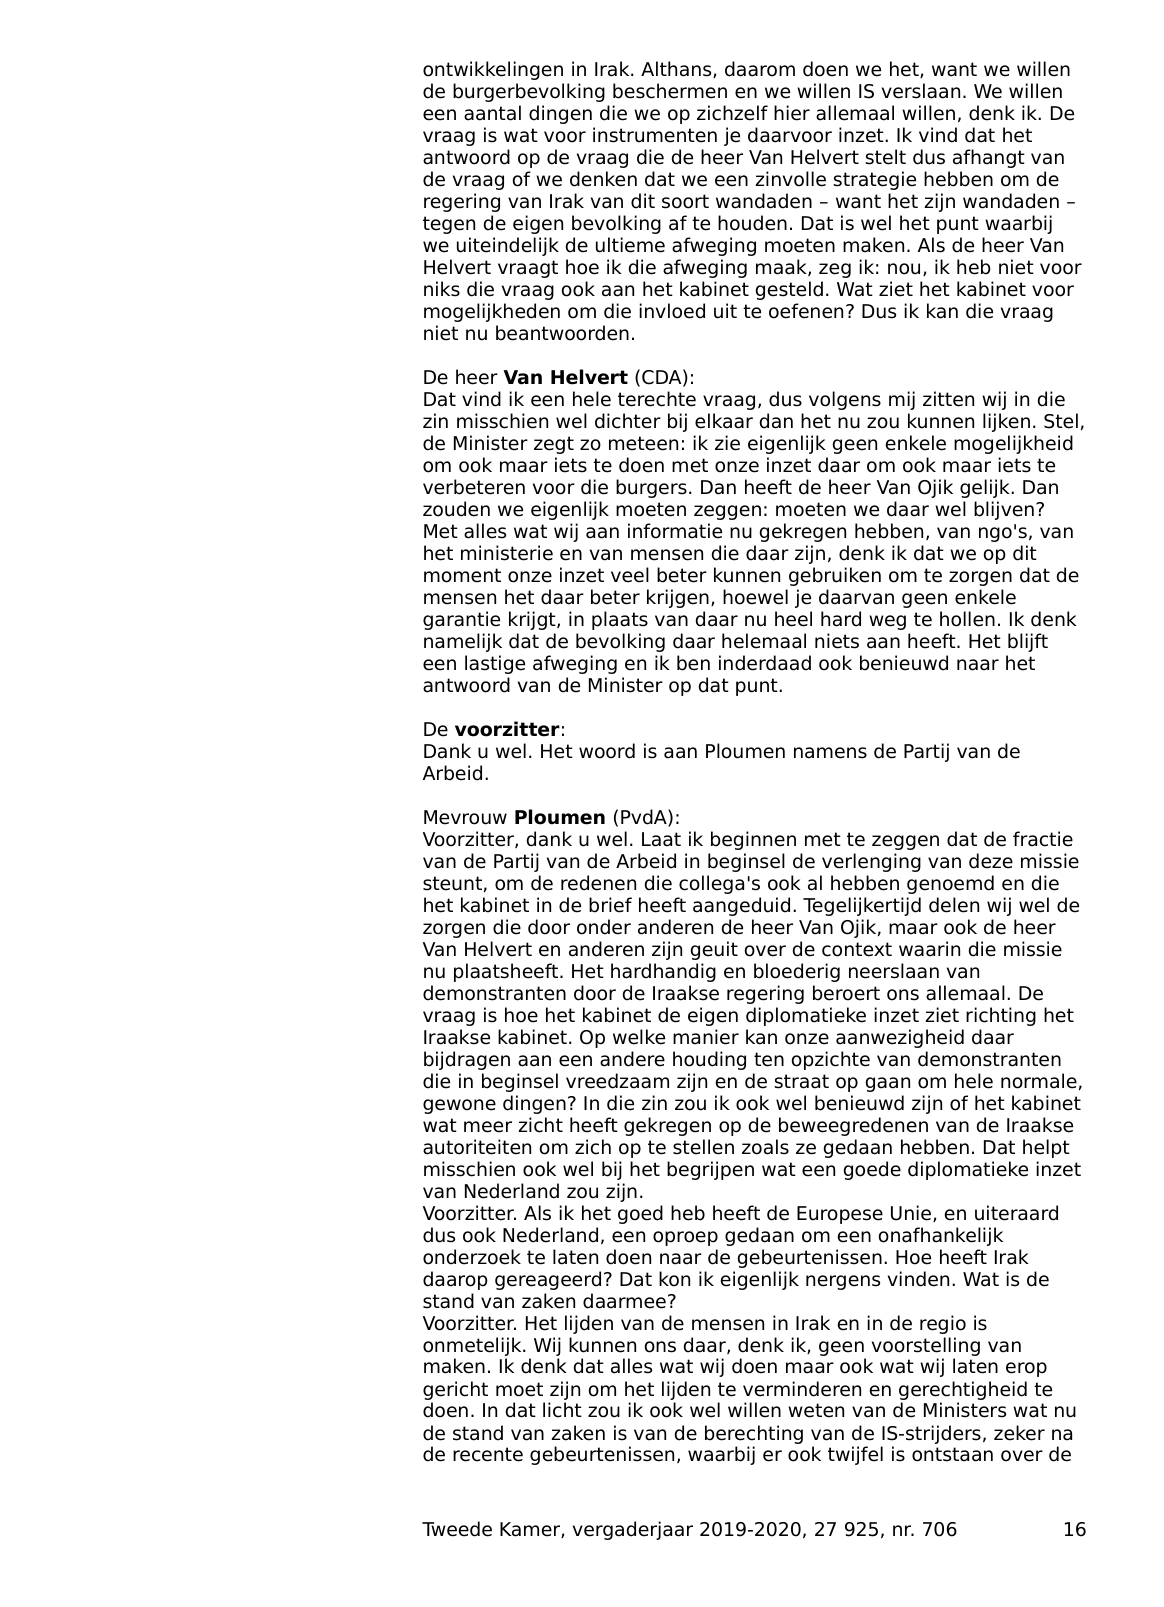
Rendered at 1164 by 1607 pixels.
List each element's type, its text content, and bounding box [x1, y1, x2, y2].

text Mevrouw Ploumen (PvdA): [422, 807, 1087, 829]
text Voorzitter. Als ik het goed heb heeft de Europese Unie, en uiteraard dus ook Nederland, een oproep gedaan om een onafhankelijk onderzoek te laten doen naar de gebeurtenissen. Hoe heeft Irak daarop gereageerd? Dat kon ik eigenlijk nergens vinden. Wat is de stand van zaken daarmee? [422, 1203, 1087, 1312]
text De voorzitter: [422, 719, 1087, 741]
text Voorzitter, dank u wel. Laat ik beginnen met te zeggen dat de fractie van de Partij van de Arbeid in beginsel de verlenging van deze missie steunt, om de redenen die collega's ook al hebben genoemd en die het kabinet in de brief heeft aangeduid. Tegelijkertijd delen wij wel de zorgen die door onder anderen de heer Van Ojik, maar ook de heer Van Helvert en anderen zijn geuit over de context waarin die missie nu plaatsheeft. Het hardhandig en bloederig neerslaan van demonstranten door de Iraakse regering beroert ons allemaal. De vraag is hoe het kabinet de eigen diplomatieke inzet ziet richting het Iraakse kabinet. Op welke manier kan onze aanwezigheid daar bijdragen aan een andere houding ten opzichte van demonstranten die in beginsel vreedzaam zijn en de straat op gaan om hele normale, gewone dingen? In die zin zou ik ook wel benieuwd zijn of het kabinet wat meer zicht heeft gekregen op de beweegredenen van de Iraakse autoriteiten om zich op te stellen zoals ze gedaan hebben. Dat helpt misschien ook wel bij het begrijpen wat een goede diplomatieke inzet van Nederland zou zijn. [422, 829, 1087, 1203]
text De heer Van Helvert (CDA): [422, 367, 1087, 389]
text ontwikkelingen in Irak. Althans, daarom doen we het, want we willen de burgerbevolking beschermen en we willen IS verslaan. We willen een aantal dingen die we op zichzelf hier allemaal willen, denk ik. De vraag is wat voor instrumenten je daarvoor inzet. Ik vind dat het antwoord op de vraag die de heer Van Helvert stelt dus afhangt van de vraag of we denken dat we een zinvolle strategie hebben om de regering van Irak van dit soort wandaden – want het zijn wandaden – tegen de eigen bevolking af te houden. Dat is wel het punt waarbij we uiteindelijk de ultieme afweging moeten maken. Als de heer Van Helvert vraagt hoe ik die afweging maak, zeg ik: nou, ik heb niet voor niks die vraag ook aan het kabinet gesteld. Wat ziet het kabinet voor mogelijkheden om die invloed uit te oefenen? Dus ik kan die vraag niet nu beantwoorden. [422, 59, 1087, 345]
text Voorzitter. Het lijden van de mensen in Irak en in de regio is onmetelijk. Wij kunnen ons daar, denk ik, geen voorstelling van maken. Ik denk dat alles wat wij doen maar ook wat wij laten erop gericht moet zijn om het lijden te verminderen en gerechtigheid te doen. In dat licht zou ik ook wel willen weten van de Ministers wat nu de stand van zaken is van de berechting van de IS-strijders, zeker na de recente gebeurtenissen, waarbij er ook twijfel is ontstaan over de [422, 1312, 1087, 1466]
text Dank u wel. Het woord is aan Ploumen namens de Partij van de Arbeid. [422, 741, 1087, 785]
text Dat vind ik een hele terechte vraag, dus volgens mij zitten wij in die zin misschien wel dichter bij elkaar dan het nu zou kunnen lijken. Stel, de Minister zegt zo meteen: ik zie eigenlijk geen enkele mogelijkheid om ook maar iets te doen met onze inzet daar om ook maar iets te verbeteren voor die burgers. Dan heeft de heer Van Ojik gelijk. Dan zouden we eigenlijk moeten zeggen: moeten we daar wel blijven? Met alles wat wij aan informatie nu gekregen hebben, van ngo's, van het ministerie en van mensen die daar zijn, denk ik dat we op dit moment onze inzet veel beter kunnen gebruiken om te zorgen dat de mensen het daar beter krijgen, hoewel je daarvan geen enkele garantie krijgt, in plaats van daar nu heel hard weg te hollen. Ik denk namelijk dat de bevolking daar helemaal niets aan heeft. Het blijft een lastige afweging en ik ben inderdaad ook benieuwd naar het antwoord van de Minister op dat punt. [422, 389, 1087, 697]
